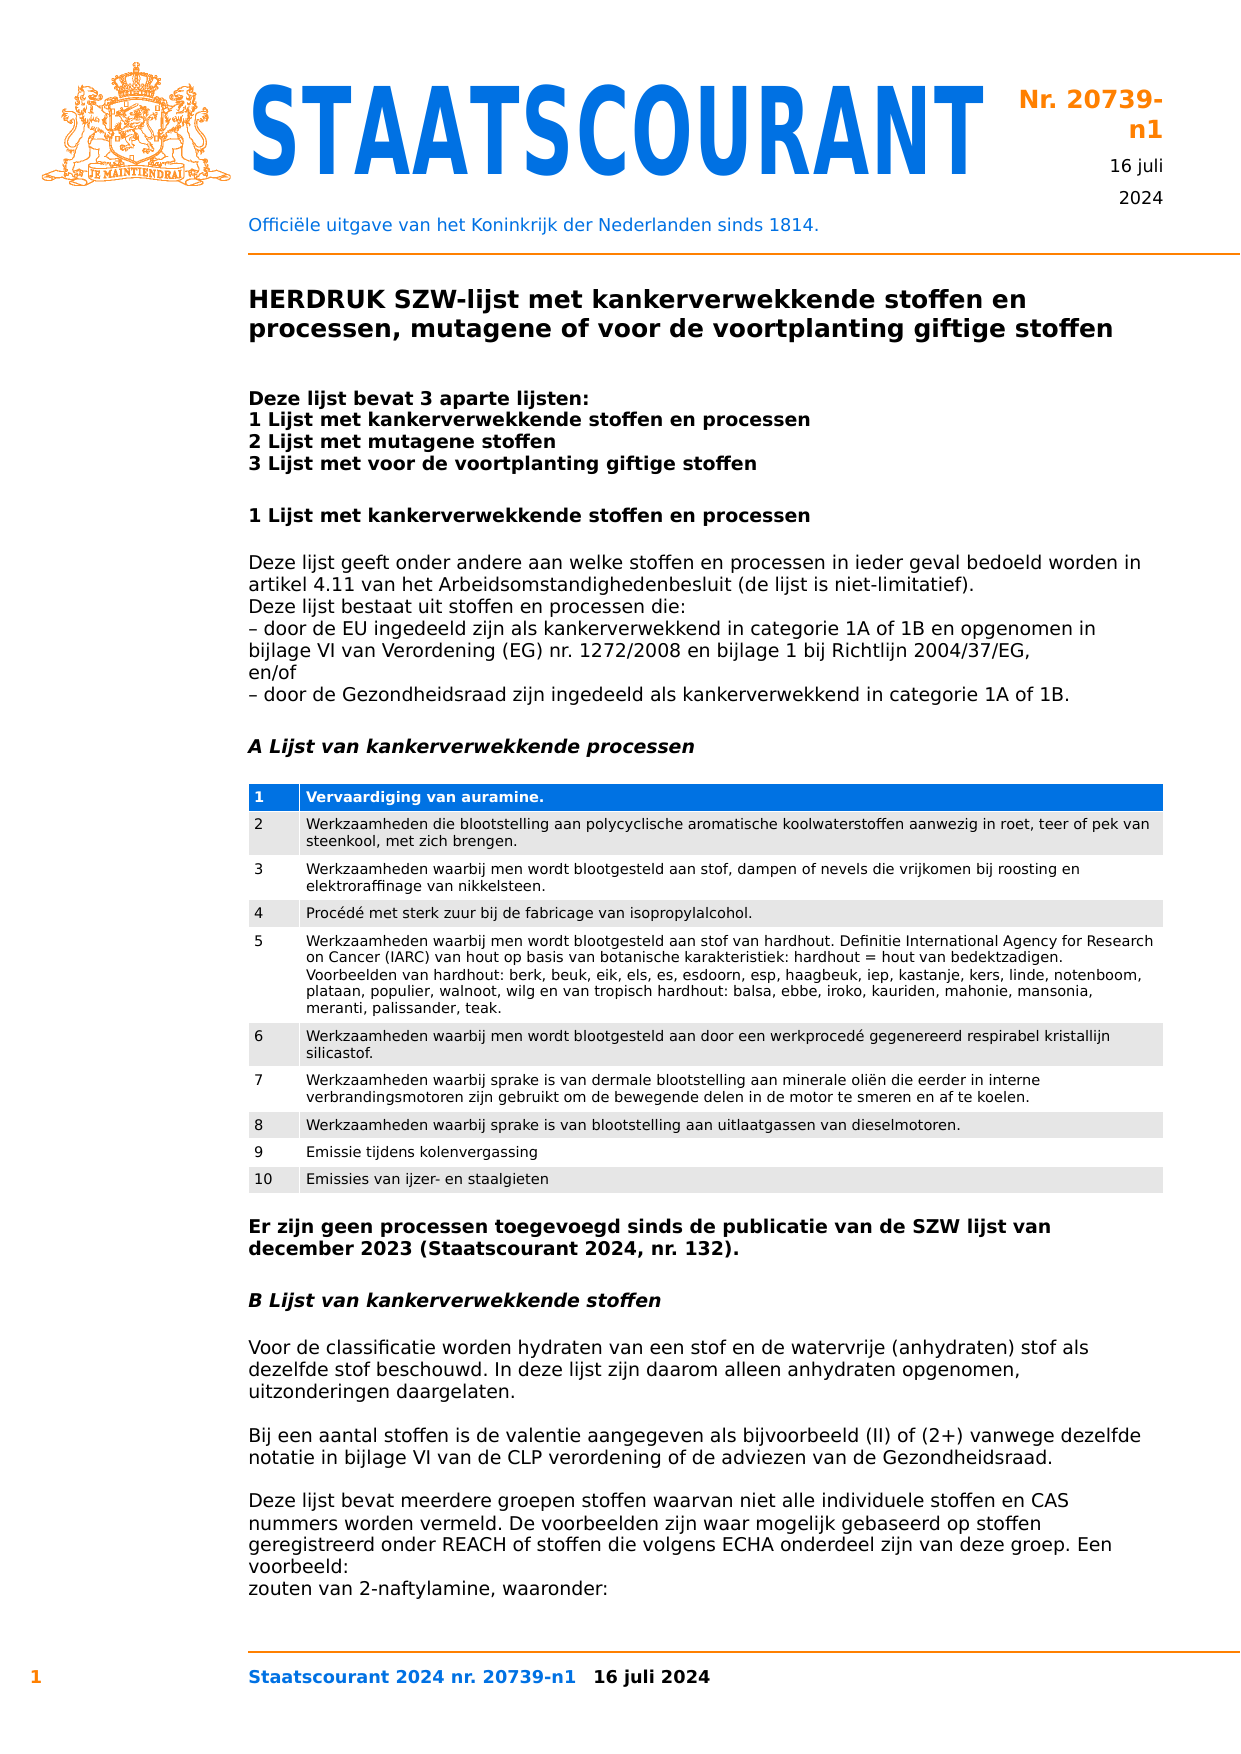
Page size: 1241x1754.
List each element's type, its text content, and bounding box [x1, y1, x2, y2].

text Deze lijst bevat 3 aparte lijsten: [248, 387, 1163, 409]
text – door de Gezondheidsraad zijn ingedeeld als kankerverwekkend in categorie 1A of 1B. [248, 684, 1163, 706]
table_cell 16 juli [998, 150, 1240, 182]
text Bij een aantal stoffen is de valentie aangegeven als bijvoorbeeld (II) of (2+) vanwege dezelfde notatie in bijlage VI van de CLP verordening of de adviezen van de Gezondheidsraad. [248, 1424, 1163, 1468]
table_cell Werkzaamheden waarbij sprake is van dermale blootstelling aan minerale oliën die eerder in interne verbrandingsmotoren zijn gebruikt om de bewegende delen in de motor te smeren en af te koelen. [300, 1068, 1163, 1111]
text Deze lijst bevat meerdere groepen stoffen waarvan niet alle individuele stoffen en CAS nummers worden vermeld. De voorbeelden zijn waar mogelijk gebaseerd op stoffen geregistreerd onder REACH of stoffen die volgens ECHA onderdeel zijn van deze groep. Een voorbeeld: [248, 1490, 1163, 1578]
table_cell Officiële uitgave van het Koninkrijk der Nederlanden sinds 1814. [248, 215, 1240, 253]
subtitle 1 Lijst met kankerverwekkende stoffen en processen [248, 505, 1163, 527]
table_cell 2024 [998, 183, 1240, 215]
table_cell 10 [249, 1167, 299, 1193]
table_cell Werkzaamheden waarbij men wordt blootgesteld aan stof van hardhout. Definitie International Agency for Research on Cancer (IARC) van hout op basis van botanische karakteristiek: hardhout = hout van bedektzadigen. Voorbeelden van hardhout: berk, beuk, eik, els, es, esdoorn, esp, haagbeuk, iep, kastanje, kers, linde, notenboom, plataan, populier, walnoot, wilg en van tropisch hardhout: balsa, ebbe, iroko, kauriden, mahonie, mansonia, meranti, palissander, teak. [300, 928, 1163, 1022]
table_cell Emissie tijdens kolenvergassing [300, 1139, 1163, 1166]
table_cell Emissies van ijzer- en staalgieten [300, 1167, 1163, 1193]
table_cell Werkzaamheden waarbij men wordt blootgesteld aan door een werkprocedé gegenereerd respirabel kristallijn silicastof. [300, 1023, 1163, 1066]
table_cell 4 [249, 900, 299, 927]
table_header 1 [249, 784, 299, 811]
table_header Nr. 20739-n1 [998, 62, 1240, 150]
table_cell Werkzaamheden waarbij men wordt blootgesteld aan stof, dampen of nevels die vrijkomen bij roosting en elektroraffinage van nikkelsteen. [300, 856, 1163, 899]
text en/of [248, 662, 1163, 684]
table_cell 9 [249, 1139, 299, 1166]
table_cell Werkzaamheden waarbij sprake is van blootstelling aan uitlaatgassen van dieselmotoren. [300, 1112, 1163, 1138]
table_cell 6 [249, 1023, 299, 1066]
subtitle A Lijst van kankerverwekkende processen [248, 736, 1163, 758]
table_cell 5 [249, 928, 299, 1022]
picture [41, 62, 231, 186]
table_cell 2 [249, 812, 299, 855]
text – door de EU ingedeeld zijn als kankerverwekkend in categorie 1A of 1B en opgenomen in bijlage VI van Verordening (EG) nr. 1272/2008 en bijlage 1 bij Richtlijn 2004/37/EG, [248, 618, 1163, 662]
subtitle HERDRUK SZW-lijst met kankerverwekkende stoffen en processen, mutagene of voor de voortplanting giftige stoffen [248, 285, 1163, 344]
subtitle B Lijst van kankerverwekkende stoffen [248, 1290, 1163, 1312]
table_header Vervaardiging van auramine. [300, 784, 1163, 811]
table_header STAATSCOURANT [248, 62, 998, 215]
text Deze lijst bestaat uit stoffen en processen die: [248, 596, 1163, 618]
table_cell 7 [249, 1068, 299, 1111]
table_header [25, 62, 248, 253]
text 3 Lijst met voor de voortplanting giftige stoffen [248, 453, 1163, 475]
text Voor de classificatie worden hydraten van een stof en de watervrije (anhydraten) stof als dezelfde stof beschouwd. In deze lijst zijn daarom alleen anhydraten opgenomen, uitzonderingen daargelaten. [248, 1337, 1163, 1403]
table_cell 8 [249, 1112, 299, 1138]
table_cell Werkzaamheden die blootstelling aan polycyclische aromatische koolwaterstoffen aanwezig in roet, teer of pek van steenkool, met zich brengen. [300, 812, 1163, 855]
table_cell 3 [249, 856, 299, 899]
text Er zijn geen processen toegevoegd sinds de publicatie van de SZW lijst van december 2023 (Staatscourant 2024, nr. 132). [248, 1216, 1163, 1260]
text Deze lijst geeft onder andere aan welke stoffen en processen in ieder geval bedoeld worden in artikel 4.11 van het Arbeidsomstandighedenbesluit (de lijst is niet-limitatief). [248, 552, 1163, 596]
text 1 Lijst met kankerverwekkende stoffen en processen [248, 409, 1163, 431]
text zouten van 2-naftylamine, waaronder: [248, 1578, 1163, 1600]
text 2 Lijst met mutagene stoffen [248, 431, 1163, 453]
table_cell Procédé met sterk zuur bij de fabricage van isopropylalcohol. [300, 900, 1163, 927]
